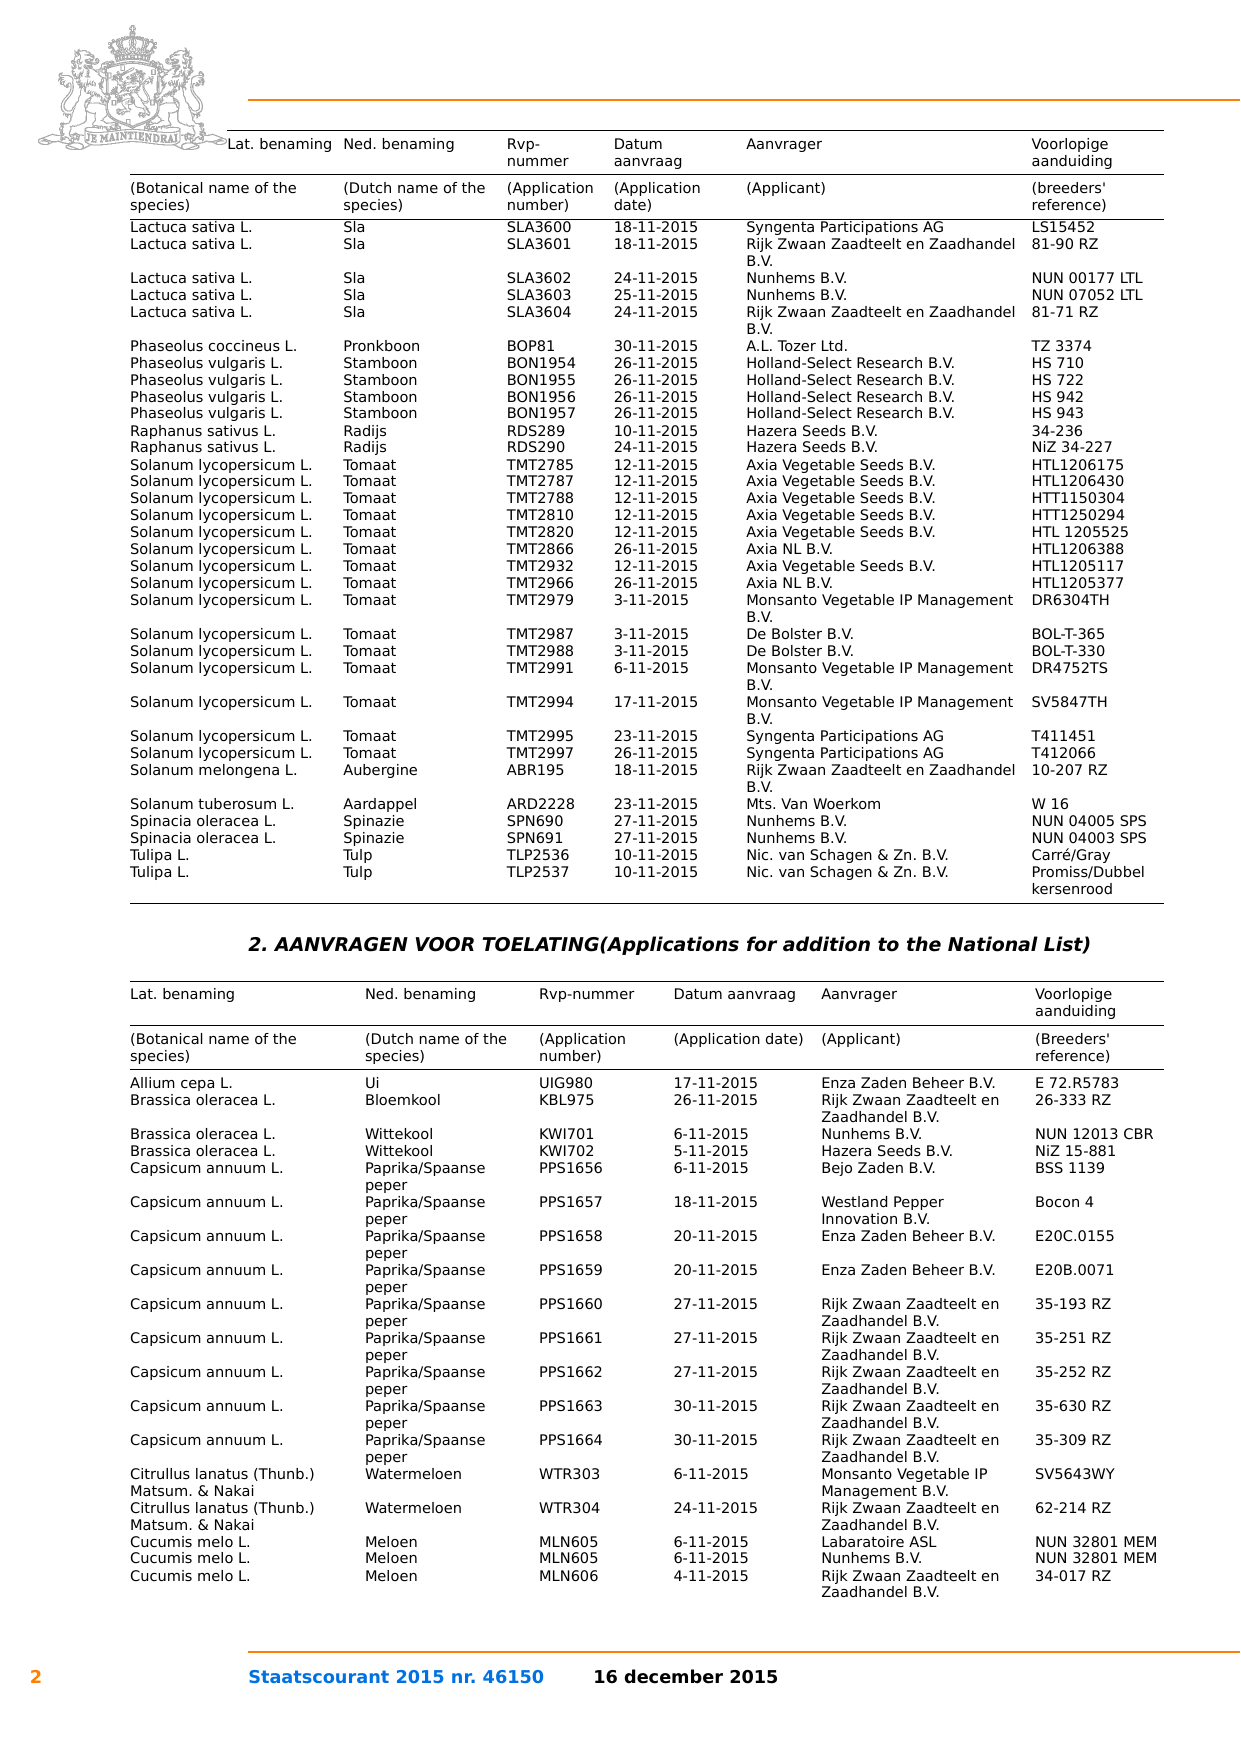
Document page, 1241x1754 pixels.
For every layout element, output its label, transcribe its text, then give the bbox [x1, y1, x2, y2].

table_cell 30-11-2015 [668, 1398, 815, 1432]
table_cell ABR195 [501, 762, 608, 796]
table_cell Rijk Zwaan Zaadteelt en Zaadhandel B.V. [815, 1398, 1029, 1432]
table_cell BON1957 [501, 405, 608, 422]
table_cell Paprika/Spaanse peper [359, 1364, 533, 1398]
table_cell Labaratoire ASL [815, 1534, 1029, 1550]
table_cell PPS1657 [533, 1194, 667, 1228]
table_cell HTT1250294 [1026, 507, 1163, 524]
table_cell 12-11-2015 [608, 490, 740, 507]
table_cell Solanum lycopersicum L. [130, 626, 337, 643]
table_cell TMT2966 [501, 575, 608, 592]
table_cell (Application number) [501, 175, 608, 219]
table_cell Rijk Zwaan Zaadteelt en Zaadhandel B.V. [740, 236, 1026, 269]
table_cell Paprika/Spaanse peper [359, 1296, 533, 1330]
table_cell 26-11-2015 [668, 1092, 815, 1126]
table_cell 18-11-2015 [608, 762, 740, 796]
table_cell TMT2988 [501, 643, 608, 660]
table_cell 26-11-2015 [608, 575, 740, 592]
table_cell SV5643WY [1029, 1466, 1163, 1499]
table_cell Aardappel [337, 796, 501, 813]
table_cell 12-11-2015 [608, 456, 740, 473]
table_cell NUN 07052 LTL [1026, 287, 1163, 303]
table_cell Axia NL B.V. [740, 541, 1026, 558]
table_cell TMT2991 [501, 660, 608, 694]
table_cell SLA3600 [501, 220, 608, 236]
table_cell Solanum lycopersicum L. [130, 456, 337, 473]
table_cell Sla [337, 270, 501, 287]
table_cell Hazera Seeds B.V. [815, 1143, 1029, 1160]
table_cell 25-11-2015 [608, 287, 740, 303]
table_cell Bocon 4 [1029, 1194, 1163, 1228]
table_cell Solanum lycopersicum L. [130, 660, 337, 694]
table_cell Rijk Zwaan Zaadteelt en Zaadhandel B.V. [815, 1432, 1029, 1466]
table_cell Nunhems B.V. [815, 1550, 1029, 1567]
table_cell Phaseolus vulgaris L. [130, 371, 337, 388]
table_cell Syngenta Participations AG [740, 220, 1026, 236]
table_cell RDS290 [501, 439, 608, 456]
table_cell Solanum lycopersicum L. [130, 694, 337, 728]
table_cell NiZ 15-881 [1029, 1143, 1163, 1160]
table_cell Stamboon [337, 355, 501, 371]
table_cell TMT2866 [501, 541, 608, 558]
table_cell HTL 1205525 [1026, 524, 1163, 541]
table_cell TMT2979 [501, 592, 608, 626]
table_cell Solanum lycopersicum L. [130, 592, 337, 626]
table_cell 3-11-2015 [608, 626, 740, 643]
table_cell ARD2228 [501, 796, 608, 813]
table_cell 6-11-2015 [608, 660, 740, 694]
table_cell E 72.R5783 [1029, 1070, 1163, 1092]
table_cell Carré/Gray [1026, 847, 1163, 864]
table_cell TMT2997 [501, 745, 608, 762]
table_cell Solanum lycopersicum L. [130, 643, 337, 660]
table_cell LS15452 [1026, 220, 1163, 236]
table_cell Enza Zaden Beheer B.V. [815, 1228, 1029, 1262]
table_cell Capsicum annuum L. [130, 1262, 359, 1296]
table_cell 18-11-2015 [668, 1194, 815, 1228]
table_cell TMT2810 [501, 507, 608, 524]
table_cell Sla [337, 304, 501, 337]
table_cell NUN 00177 LTL [1026, 270, 1163, 287]
table_cell Spinazie [337, 830, 501, 847]
table_cell 81-71 RZ [1026, 304, 1163, 337]
table_cell (Dutch name of the species) [359, 1026, 533, 1069]
table_cell Radijs [337, 423, 501, 439]
table_cell 30-11-2015 [668, 1432, 815, 1466]
table_cell 6-11-2015 [668, 1550, 815, 1567]
table_cell MLN605 [533, 1550, 667, 1567]
table_cell Monsanto Vegetable IP Management B.V. [740, 660, 1026, 694]
table_cell 35-309 RZ [1029, 1432, 1163, 1466]
table_cell Cucumis melo L. [130, 1568, 359, 1601]
table_cell Sla [337, 287, 501, 303]
table_cell 23-11-2015 [608, 728, 740, 745]
table_cell Monsanto Vegetable IP Management B.V. [740, 694, 1026, 728]
table_cell Solanum lycopersicum L. [130, 490, 337, 507]
table_cell 20-11-2015 [668, 1228, 815, 1262]
table_cell 3-11-2015 [608, 592, 740, 626]
table_cell SV5847TH [1026, 694, 1163, 728]
table_cell PPS1662 [533, 1364, 667, 1398]
table_cell 10-11-2015 [608, 847, 740, 864]
table_cell Nunhems B.V. [740, 270, 1026, 287]
table_cell (Application number) [533, 1026, 667, 1069]
table_cell 26-11-2015 [608, 371, 740, 388]
table_cell Capsicum annuum L. [130, 1398, 359, 1432]
table_cell Rijk Zwaan Zaadteelt en Zaadhandel B.V. [740, 762, 1026, 796]
table_cell Cucumis melo L. [130, 1550, 359, 1567]
table_cell 10-207 RZ [1026, 762, 1163, 796]
table_cell Solanum lycopersicum L. [130, 507, 337, 524]
table_cell Solanum lycopersicum L. [130, 575, 337, 592]
table_cell Phaseolus vulgaris L. [130, 389, 337, 405]
table_cell Tomaat [337, 575, 501, 592]
table_cell Capsicum annuum L. [130, 1228, 359, 1262]
table_cell Capsicum annuum L. [130, 1160, 359, 1194]
table_cell Sla [337, 236, 501, 269]
table_cell 35-252 RZ [1029, 1364, 1163, 1398]
table_cell Tomaat [337, 507, 501, 524]
table_cell PPS1661 [533, 1330, 667, 1364]
table_cell Tomaat [337, 524, 501, 541]
table_cell 18-11-2015 [608, 236, 740, 269]
table_cell E20B.0071 [1029, 1262, 1163, 1296]
table_cell 24-11-2015 [608, 304, 740, 337]
table_cell Meloen [359, 1568, 533, 1601]
table_cell SLA3603 [501, 287, 608, 303]
table_cell Rijk Zwaan Zaadteelt en Zaadhandel B.V. [815, 1296, 1029, 1330]
table_cell 26-333 RZ [1029, 1092, 1163, 1126]
table_cell Monsanto Vegetable IP Management B.V. [815, 1466, 1029, 1499]
table_cell WTR304 [533, 1500, 667, 1533]
table_cell HTL1205377 [1026, 575, 1163, 592]
table_cell TMT2820 [501, 524, 608, 541]
table_cell Nunhems B.V. [815, 1126, 1029, 1143]
table_header Voorlopige aanduiding [1026, 131, 1163, 174]
table_cell Axia Vegetable Seeds B.V. [740, 524, 1026, 541]
table_cell 12-11-2015 [608, 507, 740, 524]
table_cell Rijk Zwaan Zaadteelt en Zaadhandel B.V. [740, 304, 1026, 337]
table_cell 35-251 RZ [1029, 1330, 1163, 1364]
table_cell Holland-Select Research B.V. [740, 405, 1026, 422]
table_cell 10-11-2015 [608, 423, 740, 439]
table_cell PPS1659 [533, 1262, 667, 1296]
table_header Lat. benaming [130, 982, 359, 1025]
table_cell KWI702 [533, 1143, 667, 1160]
table_cell Paprika/Spaanse peper [359, 1194, 533, 1228]
table_cell 24-11-2015 [668, 1500, 815, 1533]
table_cell Wittekool [359, 1126, 533, 1143]
table_cell Capsicum annuum L. [130, 1194, 359, 1228]
table_cell Tulp [337, 847, 501, 864]
table_cell PPS1664 [533, 1432, 667, 1466]
table_cell PPS1658 [533, 1228, 667, 1262]
table_cell BOL-T-330 [1026, 643, 1163, 660]
table_cell TMT2994 [501, 694, 608, 728]
table_cell 34-017 RZ [1029, 1568, 1163, 1601]
table_cell Hazera Seeds B.V. [740, 423, 1026, 439]
table_cell Bejo Zaden B.V. [815, 1160, 1029, 1194]
table_cell PPS1663 [533, 1398, 667, 1432]
table_cell Stamboon [337, 405, 501, 422]
table_cell MLN606 [533, 1568, 667, 1601]
table_cell Radijs [337, 439, 501, 456]
table_cell W 16 [1026, 796, 1163, 813]
table_cell 35-630 RZ [1029, 1398, 1163, 1432]
table_cell Syngenta Participations AG [740, 745, 1026, 762]
table_cell Brassica oleracea L. [130, 1126, 359, 1143]
table_cell 26-11-2015 [608, 745, 740, 762]
table_cell Rijk Zwaan Zaadteelt en Zaadhandel B.V. [815, 1500, 1029, 1533]
table_cell Solanum lycopersicum L. [130, 541, 337, 558]
table_cell Axia Vegetable Seeds B.V. [740, 507, 1026, 524]
table_cell NUN 32801 MEM [1029, 1534, 1163, 1550]
table_header Datum aanvraag [668, 982, 815, 1025]
table_cell Capsicum annuum L. [130, 1432, 359, 1466]
table_cell Axia Vegetable Seeds B.V. [740, 456, 1026, 473]
table_cell Holland-Select Research B.V. [740, 371, 1026, 388]
table_cell 3-11-2015 [608, 643, 740, 660]
table_cell 26-11-2015 [608, 541, 740, 558]
table_cell Raphanus sativus L. [130, 439, 337, 456]
table_cell Rijk Zwaan Zaadteelt en Zaadhandel B.V. [815, 1092, 1029, 1126]
table_cell MLN605 [533, 1534, 667, 1550]
table_cell Tulipa L. [130, 847, 337, 864]
table_cell 62-214 RZ [1029, 1500, 1163, 1533]
table_cell A.L. Tozer Ltd. [740, 338, 1026, 354]
table_cell TZ 3374 [1026, 338, 1163, 354]
table_cell NUN 04003 SPS [1026, 830, 1163, 847]
table_cell Sla [337, 220, 501, 236]
table_cell 12-11-2015 [608, 473, 740, 490]
table_cell 35-193 RZ [1029, 1296, 1163, 1330]
table_cell 26-11-2015 [608, 389, 740, 405]
table_cell PPS1660 [533, 1296, 667, 1330]
table_cell Tomaat [337, 473, 501, 490]
table_cell HTL1205117 [1026, 558, 1163, 575]
table_cell Rijk Zwaan Zaadteelt en Zaadhandel B.V. [815, 1330, 1029, 1364]
table_cell Rijk Zwaan Zaadteelt en Zaadhandel B.V. [815, 1364, 1029, 1398]
table_cell T412066 [1026, 745, 1163, 762]
table_cell Spinacia oleracea L. [130, 813, 337, 830]
table_cell Tomaat [337, 694, 501, 728]
table_cell 24-11-2015 [608, 270, 740, 287]
table_cell De Bolster B.V. [740, 643, 1026, 660]
table_cell Westland Pepper Innovation B.V. [815, 1194, 1029, 1228]
table_header Datum aanvraag [608, 131, 740, 174]
table_cell WTR303 [533, 1466, 667, 1499]
table_cell 10-11-2015 [608, 864, 740, 902]
table_cell HTL1206388 [1026, 541, 1163, 558]
table_cell 34-236 [1026, 423, 1163, 439]
table_cell Aubergine [337, 762, 501, 796]
table_cell Spinacia oleracea L. [130, 830, 337, 847]
table_header Ned. benaming [337, 131, 501, 174]
table_cell 23-11-2015 [608, 796, 740, 813]
table_cell Paprika/Spaanse peper [359, 1262, 533, 1296]
table_cell Tomaat [337, 541, 501, 558]
table_cell Holland-Select Research B.V. [740, 389, 1026, 405]
table_cell Tulp [337, 864, 501, 902]
table_cell 30-11-2015 [608, 338, 740, 354]
table_cell KBL975 [533, 1092, 667, 1126]
table_cell (breeders' reference) [1026, 175, 1163, 219]
table_cell Phaseolus vulgaris L. [130, 355, 337, 371]
table_cell Tomaat [337, 745, 501, 762]
table_cell Bloemkool [359, 1092, 533, 1126]
table_cell KWI701 [533, 1126, 667, 1143]
table_cell TLP2536 [501, 847, 608, 864]
table_cell SPN691 [501, 830, 608, 847]
table_cell Meloen [359, 1534, 533, 1550]
table_cell Capsicum annuum L. [130, 1296, 359, 1330]
table_cell 24-11-2015 [608, 439, 740, 456]
table_cell Paprika/Spaanse peper [359, 1432, 533, 1466]
table_cell BON1955 [501, 371, 608, 388]
table_cell Holland-Select Research B.V. [740, 355, 1026, 371]
table_cell Phaseolus vulgaris L. [130, 405, 337, 422]
table_cell HTL1206175 [1026, 456, 1163, 473]
table_cell HS 710 [1026, 355, 1163, 371]
table_cell SLA3604 [501, 304, 608, 337]
table_cell Stamboon [337, 389, 501, 405]
table_cell 26-11-2015 [608, 405, 740, 422]
table_cell Wittekool [359, 1143, 533, 1160]
table_cell Paprika/Spaanse peper [359, 1398, 533, 1432]
table_cell 26-11-2015 [608, 355, 740, 371]
table_header Ned. benaming [359, 982, 533, 1025]
table_cell BOP81 [501, 338, 608, 354]
table_cell Mts. Van Woerkom [740, 796, 1026, 813]
table_cell BOL-T-365 [1026, 626, 1163, 643]
table_cell 6-11-2015 [668, 1160, 815, 1194]
table_cell TLP2537 [501, 864, 608, 902]
table_cell Enza Zaden Beheer B.V. [815, 1262, 1029, 1296]
table_cell 27-11-2015 [668, 1330, 815, 1364]
table_cell TMT2785 [501, 456, 608, 473]
table_cell (Applicant) [815, 1026, 1029, 1069]
table_cell Solanum lycopersicum L. [130, 745, 337, 762]
table_cell NUN 32801 MEM [1029, 1550, 1163, 1567]
table_cell Axia Vegetable Seeds B.V. [740, 490, 1026, 507]
table_cell Solanum tuberosum L. [130, 796, 337, 813]
table_cell SPN690 [501, 813, 608, 830]
table_cell 18-11-2015 [608, 220, 740, 236]
table_header Voorlopige aanduiding [1029, 982, 1163, 1025]
table_cell BON1954 [501, 355, 608, 371]
table_cell Tomaat [337, 456, 501, 473]
table_cell Tomaat [337, 626, 501, 643]
table_cell Tomaat [337, 643, 501, 660]
table_cell DR6304TH [1026, 592, 1163, 626]
table_cell Solanum lycopersicum L. [130, 558, 337, 575]
table_cell Meloen [359, 1550, 533, 1567]
table_header Rvp-nummer [501, 131, 608, 174]
table_cell NUN 12013 CBR [1029, 1126, 1163, 1143]
table_cell HTL1206430 [1026, 473, 1163, 490]
table_cell 6-11-2015 [668, 1466, 815, 1499]
table_cell 5-11-2015 [668, 1143, 815, 1160]
table_header Rvp-nummer [533, 982, 667, 1025]
table_cell Paprika/Spaanse peper [359, 1228, 533, 1262]
table_cell Monsanto Vegetable IP Management B.V. [740, 592, 1026, 626]
table_cell HS 942 [1026, 389, 1163, 405]
table_cell 6-11-2015 [668, 1126, 815, 1143]
table_cell DR4752TS [1026, 660, 1163, 694]
table_cell 20-11-2015 [668, 1262, 815, 1296]
table_cell Rijk Zwaan Zaadteelt en Zaadhandel B.V. [815, 1568, 1029, 1601]
picture [38, 25, 227, 150]
table_cell Capsicum annuum L. [130, 1330, 359, 1364]
table_cell 27-11-2015 [608, 830, 740, 847]
table_cell PPS1656 [533, 1160, 667, 1194]
table_cell HTT1150304 [1026, 490, 1163, 507]
table_cell 27-11-2015 [608, 813, 740, 830]
table_cell Paprika/Spaanse peper [359, 1160, 533, 1194]
table_cell TMT2995 [501, 728, 608, 745]
table_cell TMT2788 [501, 490, 608, 507]
table_header Lat. benaming [130, 131, 337, 174]
table_cell Axia Vegetable Seeds B.V. [740, 558, 1026, 575]
table_cell Nic. van Schagen & Zn. B.V. [740, 847, 1026, 864]
table_cell Solanum melongena L. [130, 762, 337, 796]
table_cell SLA3602 [501, 270, 608, 287]
table_header Aanvrager [815, 982, 1029, 1025]
table_cell 4-11-2015 [668, 1568, 815, 1601]
table_cell Watermeloen [359, 1466, 533, 1499]
table_cell Citrullus lanatus (Thunb.) Matsum. & Nakai [130, 1500, 359, 1533]
table_cell Solanum lycopersicum L. [130, 473, 337, 490]
table_cell Ui [359, 1070, 533, 1092]
table_cell Lactuca sativa L. [130, 236, 337, 269]
table_cell UIG980 [533, 1070, 667, 1092]
table_cell Tomaat [337, 592, 501, 626]
table_cell 17-11-2015 [668, 1070, 815, 1092]
table_cell Solanum lycopersicum L. [130, 524, 337, 541]
table_cell 6-11-2015 [668, 1534, 815, 1550]
table_cell Brassica oleracea L. [130, 1092, 359, 1126]
table_cell 12-11-2015 [608, 524, 740, 541]
table_cell (Application date) [608, 175, 740, 219]
table_cell Cucumis melo L. [130, 1534, 359, 1550]
table_cell Tomaat [337, 490, 501, 507]
table_cell Lactuca sativa L. [130, 304, 337, 337]
table_cell Lactuca sativa L. [130, 220, 337, 236]
table_cell Allium cepa L. [130, 1070, 359, 1092]
table_cell 17-11-2015 [608, 694, 740, 728]
table_cell (Dutch name of the species) [337, 175, 501, 219]
table_cell HS 943 [1026, 405, 1163, 422]
table_cell 12-11-2015 [608, 558, 740, 575]
table_cell NUN 04005 SPS [1026, 813, 1163, 830]
table_cell Syngenta Participations AG [740, 728, 1026, 745]
table_cell Pronkboon [337, 338, 501, 354]
table_cell SLA3601 [501, 236, 608, 269]
table_cell (Applicant) [740, 175, 1026, 219]
table_cell Solanum lycopersicum L. [130, 728, 337, 745]
table_cell T411451 [1026, 728, 1163, 745]
table_cell Tomaat [337, 558, 501, 575]
table_cell BON1956 [501, 389, 608, 405]
table_cell (Breeders' reference) [1029, 1026, 1163, 1069]
table_cell Axia NL B.V. [740, 575, 1026, 592]
table_cell Raphanus sativus L. [130, 423, 337, 439]
table_cell Nunhems B.V. [740, 813, 1026, 830]
table_cell (Botanical name of the species) [130, 1026, 359, 1069]
table_cell Nunhems B.V. [740, 830, 1026, 847]
table_cell Lactuca sativa L. [130, 287, 337, 303]
table_cell BSS 1139 [1029, 1160, 1163, 1194]
table_cell Phaseolus coccineus L. [130, 338, 337, 354]
table_cell Stamboon [337, 371, 501, 388]
table_cell De Bolster B.V. [740, 626, 1026, 643]
table_cell RDS289 [501, 423, 608, 439]
table_cell Enza Zaden Beheer B.V. [815, 1070, 1029, 1092]
table_cell Capsicum annuum L. [130, 1364, 359, 1398]
table_cell Tomaat [337, 728, 501, 745]
table_cell TMT2932 [501, 558, 608, 575]
table_cell Brassica oleracea L. [130, 1143, 359, 1160]
table_cell NiZ 34-227 [1026, 439, 1163, 456]
table_cell Promiss/Dubbel kersenrood [1026, 864, 1163, 902]
table_cell (Botanical name of the species) [130, 175, 337, 219]
subtitle 2. AANVRAGEN VOOR TOELATING(Applications for addition to the National List) [248, 933, 1163, 956]
table_cell 27-11-2015 [668, 1364, 815, 1398]
table_cell Hazera Seeds B.V. [740, 439, 1026, 456]
table_cell TMT2987 [501, 626, 608, 643]
table_cell Axia Vegetable Seeds B.V. [740, 473, 1026, 490]
table_cell TMT2787 [501, 473, 608, 490]
table_cell 81-90 RZ [1026, 236, 1163, 269]
table_cell HS 722 [1026, 371, 1163, 388]
table_cell Watermeloen [359, 1500, 533, 1533]
table_cell Lactuca sativa L. [130, 270, 337, 287]
table_cell Tulipa L. [130, 864, 337, 902]
table_cell Citrullus lanatus (Thunb.) Matsum. & Nakai [130, 1466, 359, 1499]
table_cell Paprika/Spaanse peper [359, 1330, 533, 1364]
table_cell (Application date) [668, 1026, 815, 1069]
table_cell E20C.0155 [1029, 1228, 1163, 1262]
table_cell Spinazie [337, 813, 501, 830]
table_cell 27-11-2015 [668, 1296, 815, 1330]
table_cell Nunhems B.V. [740, 287, 1026, 303]
table_cell Nic. van Schagen & Zn. B.V. [740, 864, 1026, 902]
table_cell Tomaat [337, 660, 501, 694]
table_header Aanvrager [740, 131, 1026, 174]
